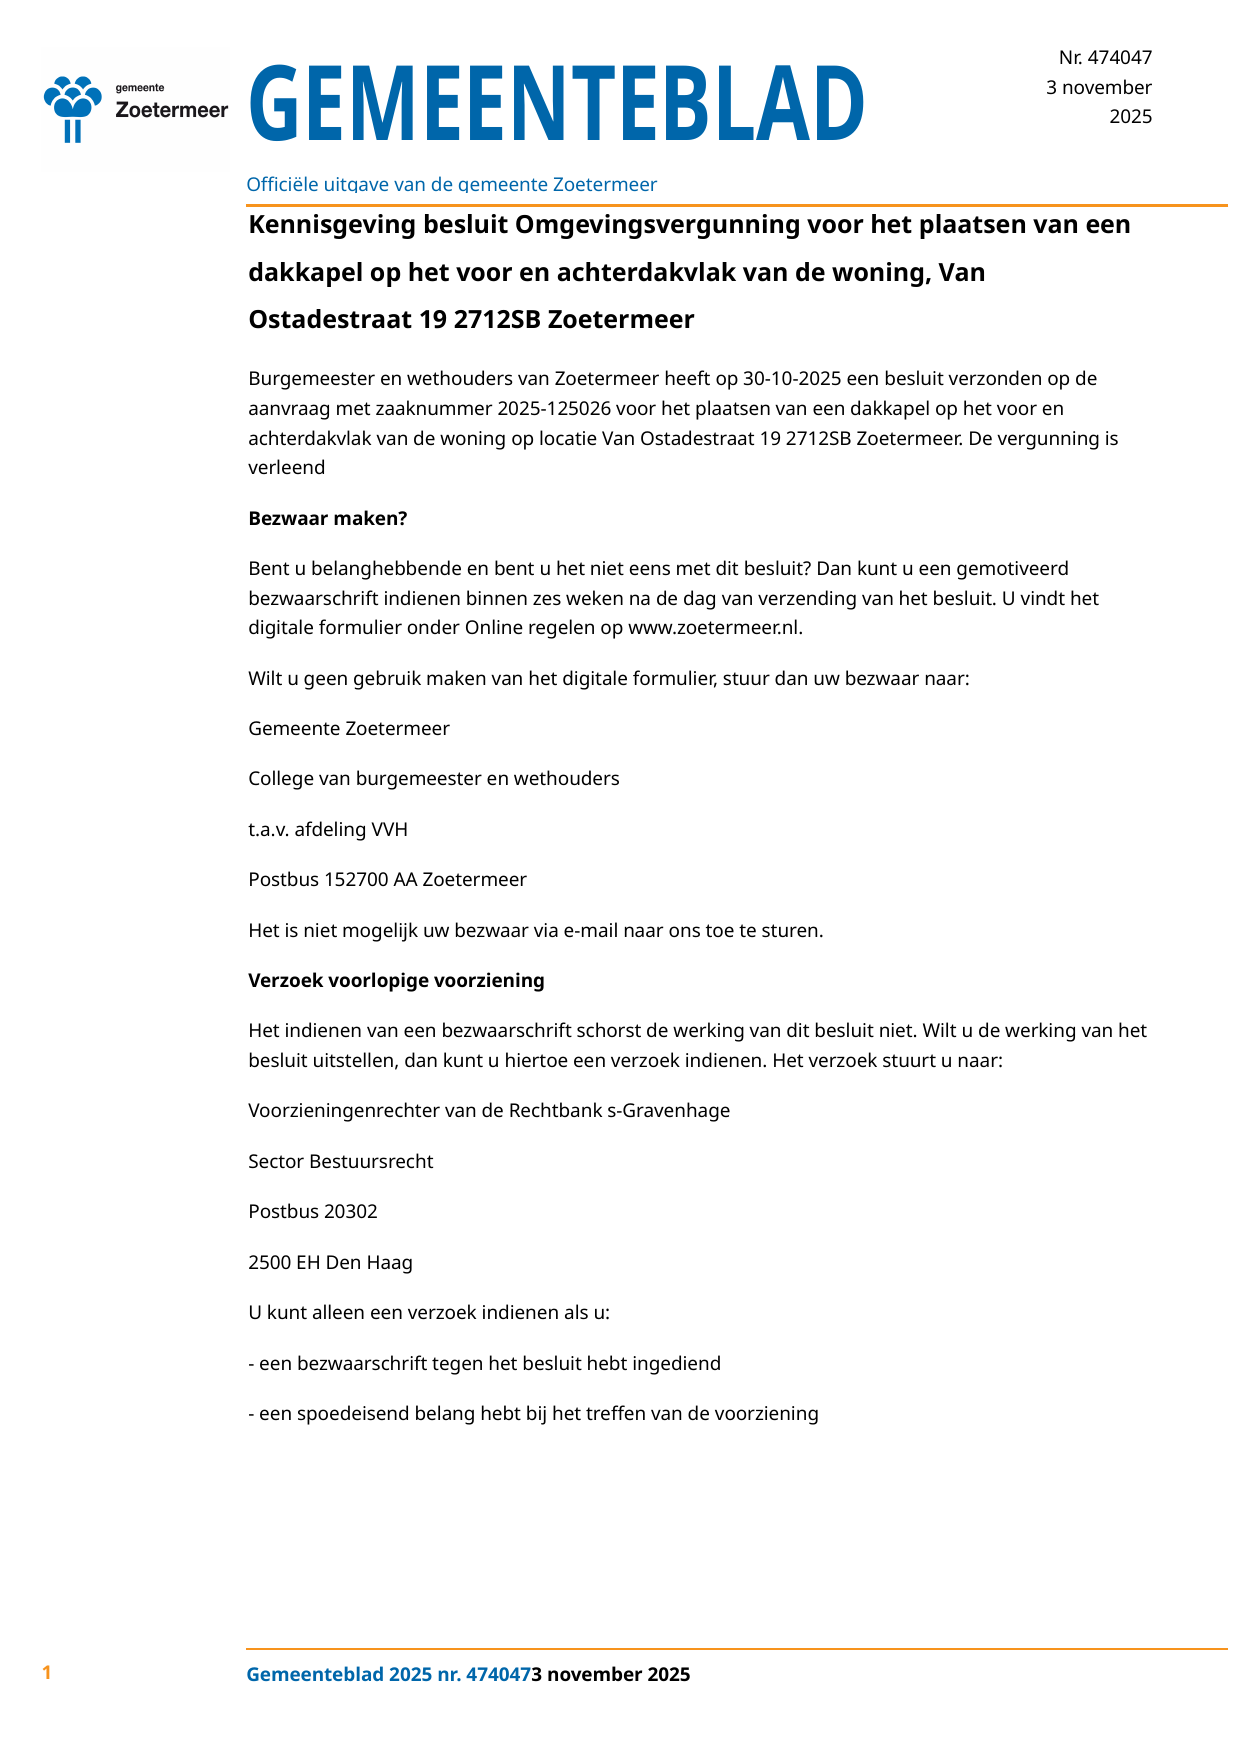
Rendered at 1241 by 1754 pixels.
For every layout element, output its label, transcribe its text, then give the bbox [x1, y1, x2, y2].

text Het is niet mogelijk uw bezwaar via e-mail naar ons toe te sturen. [248, 917, 1152, 942]
picture [41, 47, 231, 172]
text Verzoek voorlopige voorziening [248, 967, 1152, 993]
text U kunt alleen een verzoek indienen als u: [248, 1299, 1152, 1325]
text - een spoedeisend belang hebt bij het treffen van de voorziening [248, 1400, 1152, 1426]
text Bent u belanghebbende en bent u het niet eens met dit besluit? Dan kunt u een gemotiveerd bezwaarschrift indienen binnen zes weken na de dag van verzending van het besluit. U vindt het digitale formulier onder Online regelen op www.zoetermeer.nl. [248, 555, 1152, 640]
text 2500 EH Den Haag [248, 1249, 1152, 1274]
text Bezwaar maken? [248, 505, 1152, 530]
text Gemeente Zoetermeer [248, 715, 1152, 741]
text Sector Bestuursrecht [248, 1148, 1152, 1174]
text Voorzieningenrechter van de Rechtbank s-Gravenhage [248, 1098, 1152, 1123]
text Postbus 152700 AA Zoetermeer [248, 866, 1152, 892]
text t.a.v. afdeling VVH [248, 816, 1152, 842]
text Postbus 20302 [248, 1198, 1152, 1224]
text - een bezwaarschrift tegen het besluit hebt ingediend [248, 1350, 1152, 1375]
text Wilt u geen gebruik maken van het digitale formulier, stuur dan uw bezwaar naar: [248, 665, 1152, 690]
text Kennisgeving besluit Omgevingsvergunning voor het plaatsen van een dakkapel op het voor en achterdakvlak van de woning, Van Ostadestraat 19 2712SB Zoetermeer [248, 207, 1152, 336]
text Burgemeester en wethouders van Zoetermeer heeft op 30-10-2025 een besluit verzonden op de aanvraag met zaaknummer 2025-125026 voor het plaatsen van een dakkapel op het voor en achterdakvlak van de woning op locatie Van Ostadestraat 19 2712SB Zoetermeer. De vergunning is verleend [248, 366, 1152, 480]
text College van burgemeester en wethouders [248, 766, 1152, 791]
text Het indienen van een bezwaarschrift schorst de werking van dit besluit niet. Wilt u de werking van het besluit uitstellen, dan kunt u hiertoe een verzoek indienen. Het verzoek stuurt u naar: [248, 1018, 1152, 1073]
